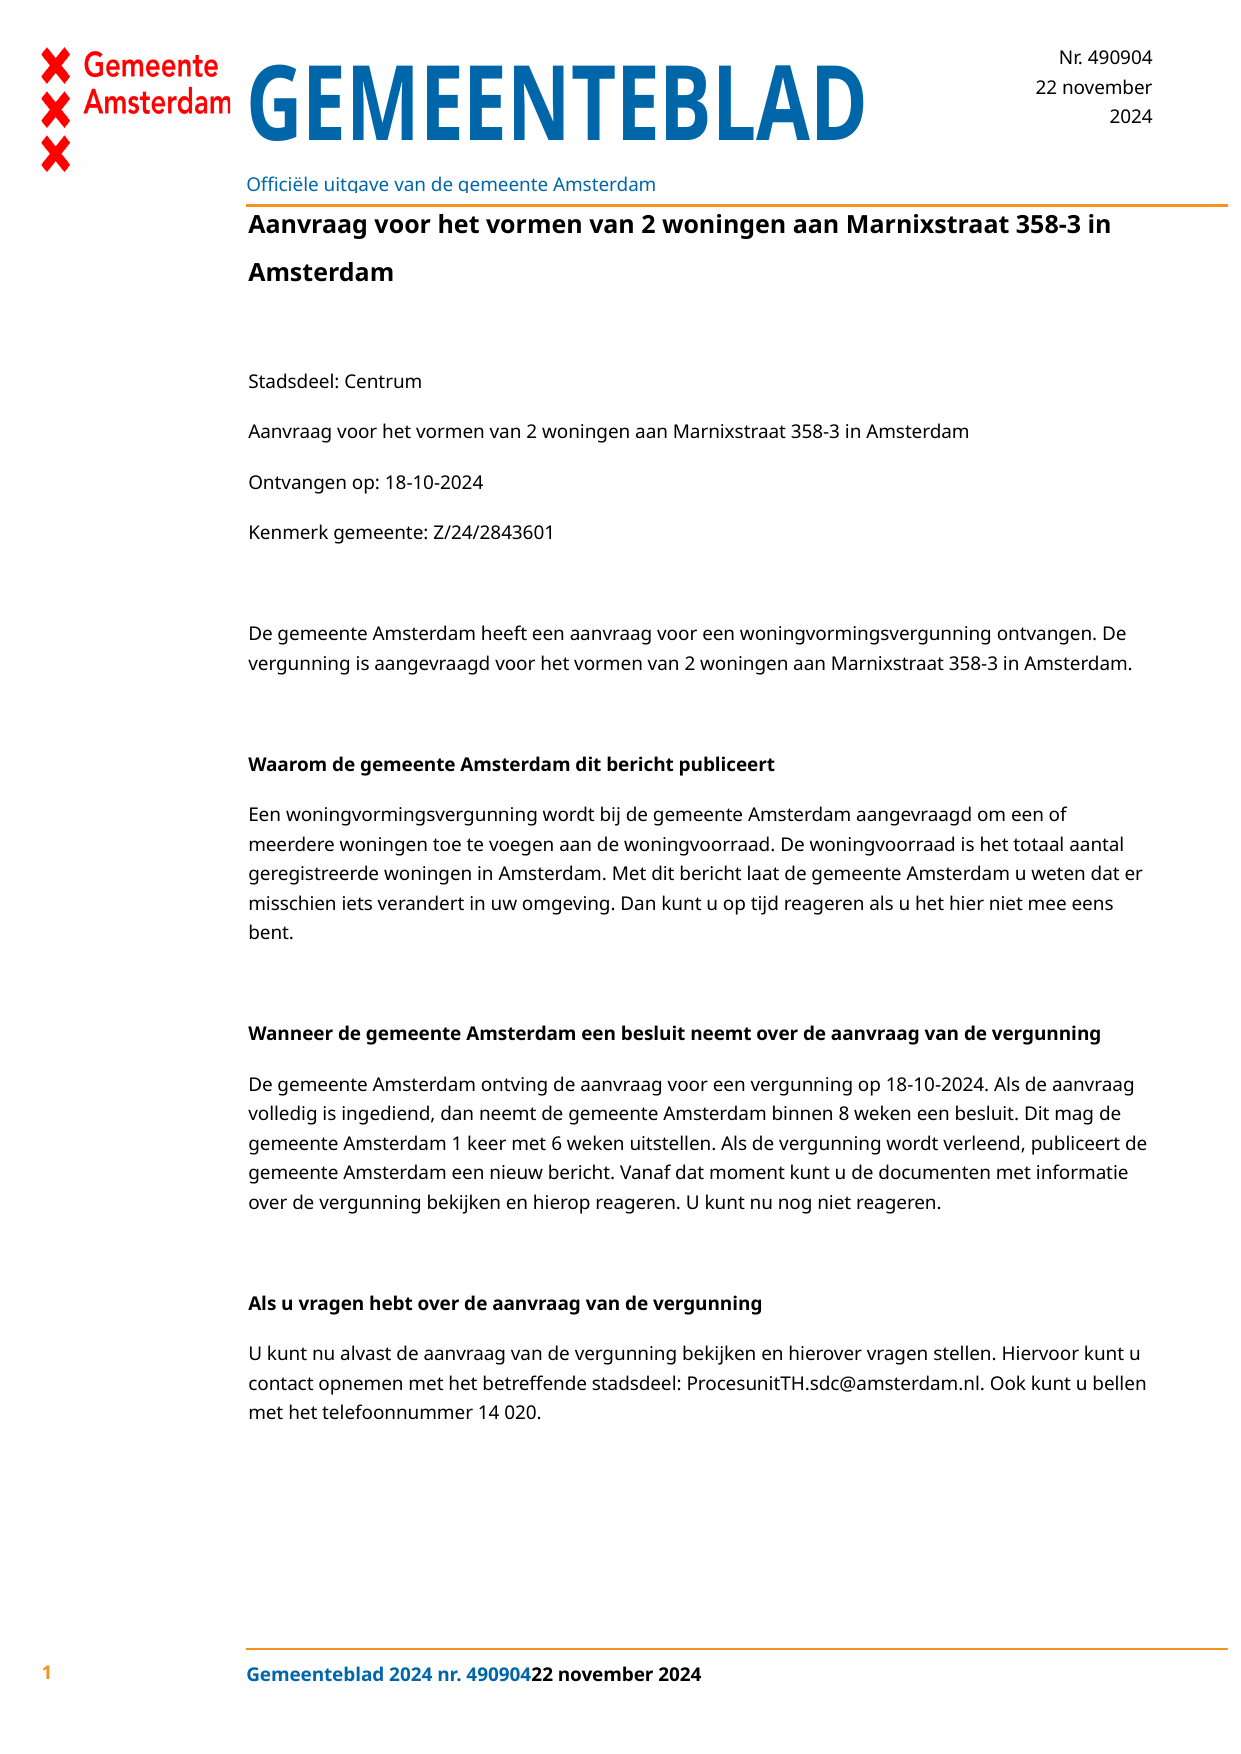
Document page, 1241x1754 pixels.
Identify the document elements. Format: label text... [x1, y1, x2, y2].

text Als u vragen hebt over de aanvraag van de vergunning [248, 1290, 1152, 1316]
text Een woningvormingsvergunning wordt bij de gemeente Amsterdam aangevraagd om een of meerdere woningen toe te voegen aan de woningvoorraad. De woningvoorraad is het totaal aantal geregistreerde woningen in Amsterdam. Met dit bericht laat de gemeente Amsterdam u weten dat er misschien iets verandert in uw omgeving. Dan kunt u op tijd reageren als u het hier niet mee eens bent. [248, 801, 1152, 945]
text Aanvraag voor het vormen van 2 woningen aan Marnixstraat 358-3 in Amsterdam [248, 207, 1152, 288]
text U kunt nu alvast de aanvraag van de vergunning bekijken en hierover vragen stellen. Hiervoor kunt u contact opnemen met het betreffende stadsdeel: ProcesunitTH.sdc@amsterdam.nl. Ook kunt u bellen met het telefoonnummer 14 020. [248, 1340, 1152, 1425]
text Waarom de gemeente Amsterdam dit bericht publiceert [248, 751, 1152, 777]
text Stadsdeel: Centrum [248, 368, 1152, 394]
text De gemeente Amsterdam ontving de aanvraag voor een vergunning op 18-10-2024. Als de aanvraag volledig is ingediend, dan neemt de gemeente Amsterdam binnen 8 weken een besluit. Dit mag de gemeente Amsterdam 1 keer met 6 weken uitstellen. Als de vergunning wordt verleend, publiceert de gemeente Amsterdam een nieuw bericht. Vanaf dat moment kunt u de documenten met informatie over de vergunning bekijken en hierop reageren. U kunt nu nog niet reageren. [248, 1071, 1152, 1215]
text Kenmerk gemeente: Z/24/2843601 [248, 519, 1152, 545]
text De gemeente Amsterdam heeft een aanvraag voor een woningvormingsvergunning ontvangen. De vergunning is aangevraagd voor het vormen van 2 woningen aan Marnixstraat 358-3 in Amsterdam. [248, 620, 1152, 676]
text Aanvraag voor het vormen van 2 woningen aan Marnixstraat 358-3 in Amsterdam [248, 419, 1152, 444]
picture [41, 47, 231, 172]
text Wanneer de gemeente Amsterdam een besluit neemt over de aanvraag van de vergunning [248, 1020, 1152, 1046]
text Ontvangen op: 18-10-2024 [248, 469, 1152, 495]
